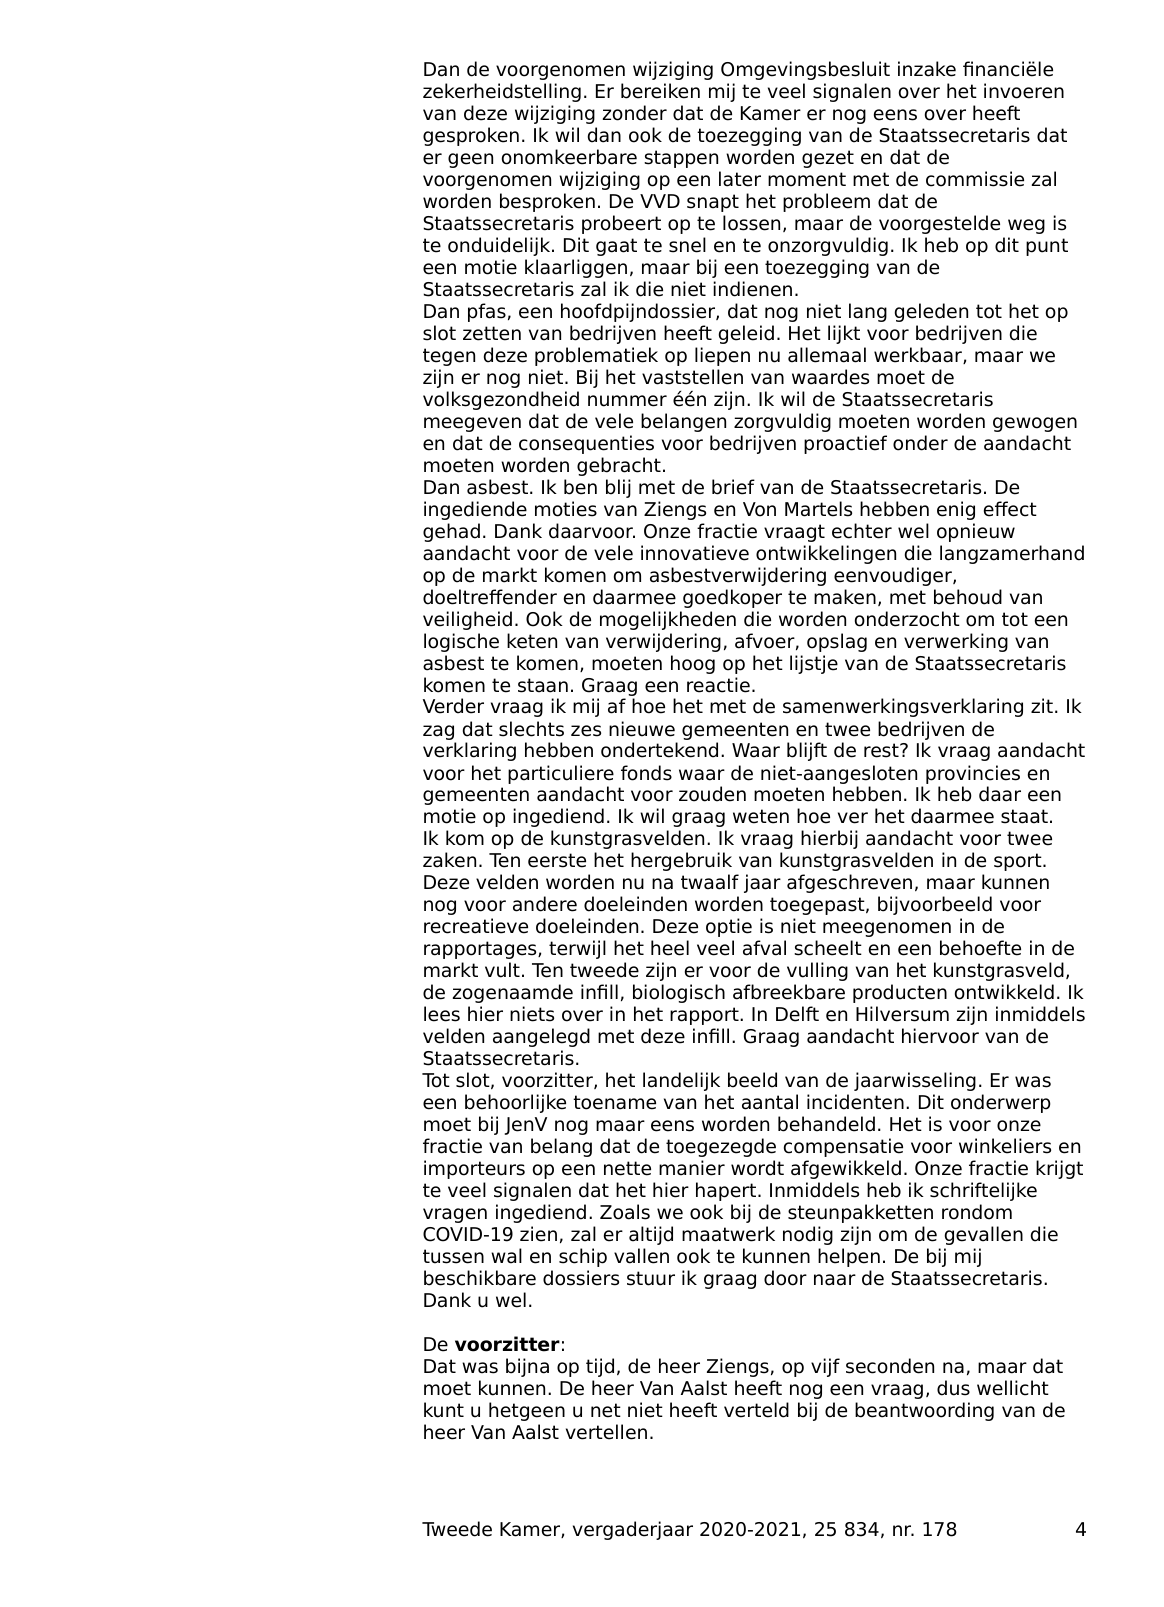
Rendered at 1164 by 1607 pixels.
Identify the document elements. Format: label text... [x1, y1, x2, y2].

text Dan de voorgenomen wijziging Omgevingsbesluit inzake financiële zekerheidstelling. Er bereiken mij te veel signalen over het invoeren van deze wijziging zonder dat de Kamer er nog eens over heeft gesproken. Ik wil dan ook de toezegging van de Staatssecretaris dat er geen onomkeerbare stappen worden gezet en dat de voorgenomen wijziging op een later moment met de commissie zal worden besproken. De VVD snapt het probleem dat de Staatssecretaris probeert op te lossen, maar de voorgestelde weg is te onduidelijk. Dit gaat te snel en te onzorgvuldig. Ik heb op dit punt een motie klaarliggen, maar bij een toezegging van de Staatssecretaris zal ik die niet indienen. [422, 59, 1087, 301]
text Dank u wel. [422, 1290, 1087, 1312]
text Dat was bijna op tijd, de heer Ziengs, op vijf seconden na, maar dat moet kunnen. De heer Van Aalst heeft nog een vraag, dus wellicht kunt u hetgeen u net niet heeft verteld bij de beantwoording van de heer Van Aalst vertellen. [422, 1356, 1087, 1444]
text Dan asbest. Ik ben blij met de brief van de Staatssecretaris. De ingediende moties van Ziengs en Von Martels hebben enig effect gehad. Dank daarvoor. Onze fractie vraagt echter wel opnieuw aandacht voor de vele innovatieve ontwikkelingen die langzamerhand op de markt komen om asbestverwijdering eenvoudiger, doeltreffender en daarmee goedkoper te maken, met behoud van veiligheid. Ook de mogelijkheden die worden onderzocht om tot een logische keten van verwijdering, afvoer, opslag en verwerking van asbest te komen, moeten hoog op het lijstje van de Staatssecretaris komen te staan. Graag een reactie. [422, 477, 1087, 696]
text Verder vraag ik mij af hoe het met de samenwerkingsverklaring zit. Ik zag dat slechts zes nieuwe gemeenten en twee bedrijven de verklaring hebben ondertekend. Waar blijft de rest? Ik vraag aandacht voor het particuliere fonds waar de niet-aangesloten provincies en gemeenten aandacht voor zouden moeten hebben. Ik heb daar een motie op ingediend. Ik wil graag weten hoe ver het daarmee staat. [422, 696, 1087, 828]
text Dan pfas, een hoofdpijndossier, dat nog niet lang geleden tot het op slot zetten van bedrijven heeft geleid. Het lijkt voor bedrijven die tegen deze problematiek op liepen nu allemaal werkbaar, maar we zijn er nog niet. Bij het vaststellen van waardes moet de volksgezondheid nummer één zijn. Ik wil de Staatssecretaris meegeven dat de vele belangen zorgvuldig moeten worden gewogen en dat de consequenties voor bedrijven proactief onder de aandacht moeten worden gebracht. [422, 301, 1087, 477]
text Tot slot, voorzitter, het landelijk beeld van de jaarwisseling. Er was een behoorlijke toename van het aantal incidenten. Dit onderwerp moet bij JenV nog maar eens worden behandeld. Het is voor onze fractie van belang dat de toegezegde compensatie voor winkeliers en importeurs op een nette manier wordt afgewikkeld. Onze fractie krijgt te veel signalen dat het hier hapert. Inmiddels heb ik schriftelijke vragen ingediend. Zoals we ook bij de steunpakketten rondom COVID-19 zien, zal er altijd maatwerk nodig zijn om de gevallen die tussen wal en schip vallen ook te kunnen helpen. De bij mij beschikbare dossiers stuur ik graag door naar de Staatssecretaris. [422, 1070, 1087, 1290]
text Ik kom op de kunstgrasvelden. Ik vraag hierbij aandacht voor twee zaken. Ten eerste het hergebruik van kunstgrasvelden in de sport. Deze velden worden nu na twaalf jaar afgeschreven, maar kunnen nog voor andere doeleinden worden toegepast, bijvoorbeeld voor recreatieve doeleinden. Deze optie is niet meegenomen in de rapportages, terwijl het heel veel afval scheelt en een behoefte in de markt vult. Ten tweede zijn er voor de vulling van het kunstgrasveld, de zogenaamde infill, biologisch afbreekbare producten ontwikkeld. Ik lees hier niets over in het rapport. In Delft en Hilversum zijn inmiddels velden aangelegd met deze infill. Graag aandacht hiervoor van de Staatssecretaris. [422, 828, 1087, 1070]
text De voorzitter: [422, 1334, 1087, 1356]
